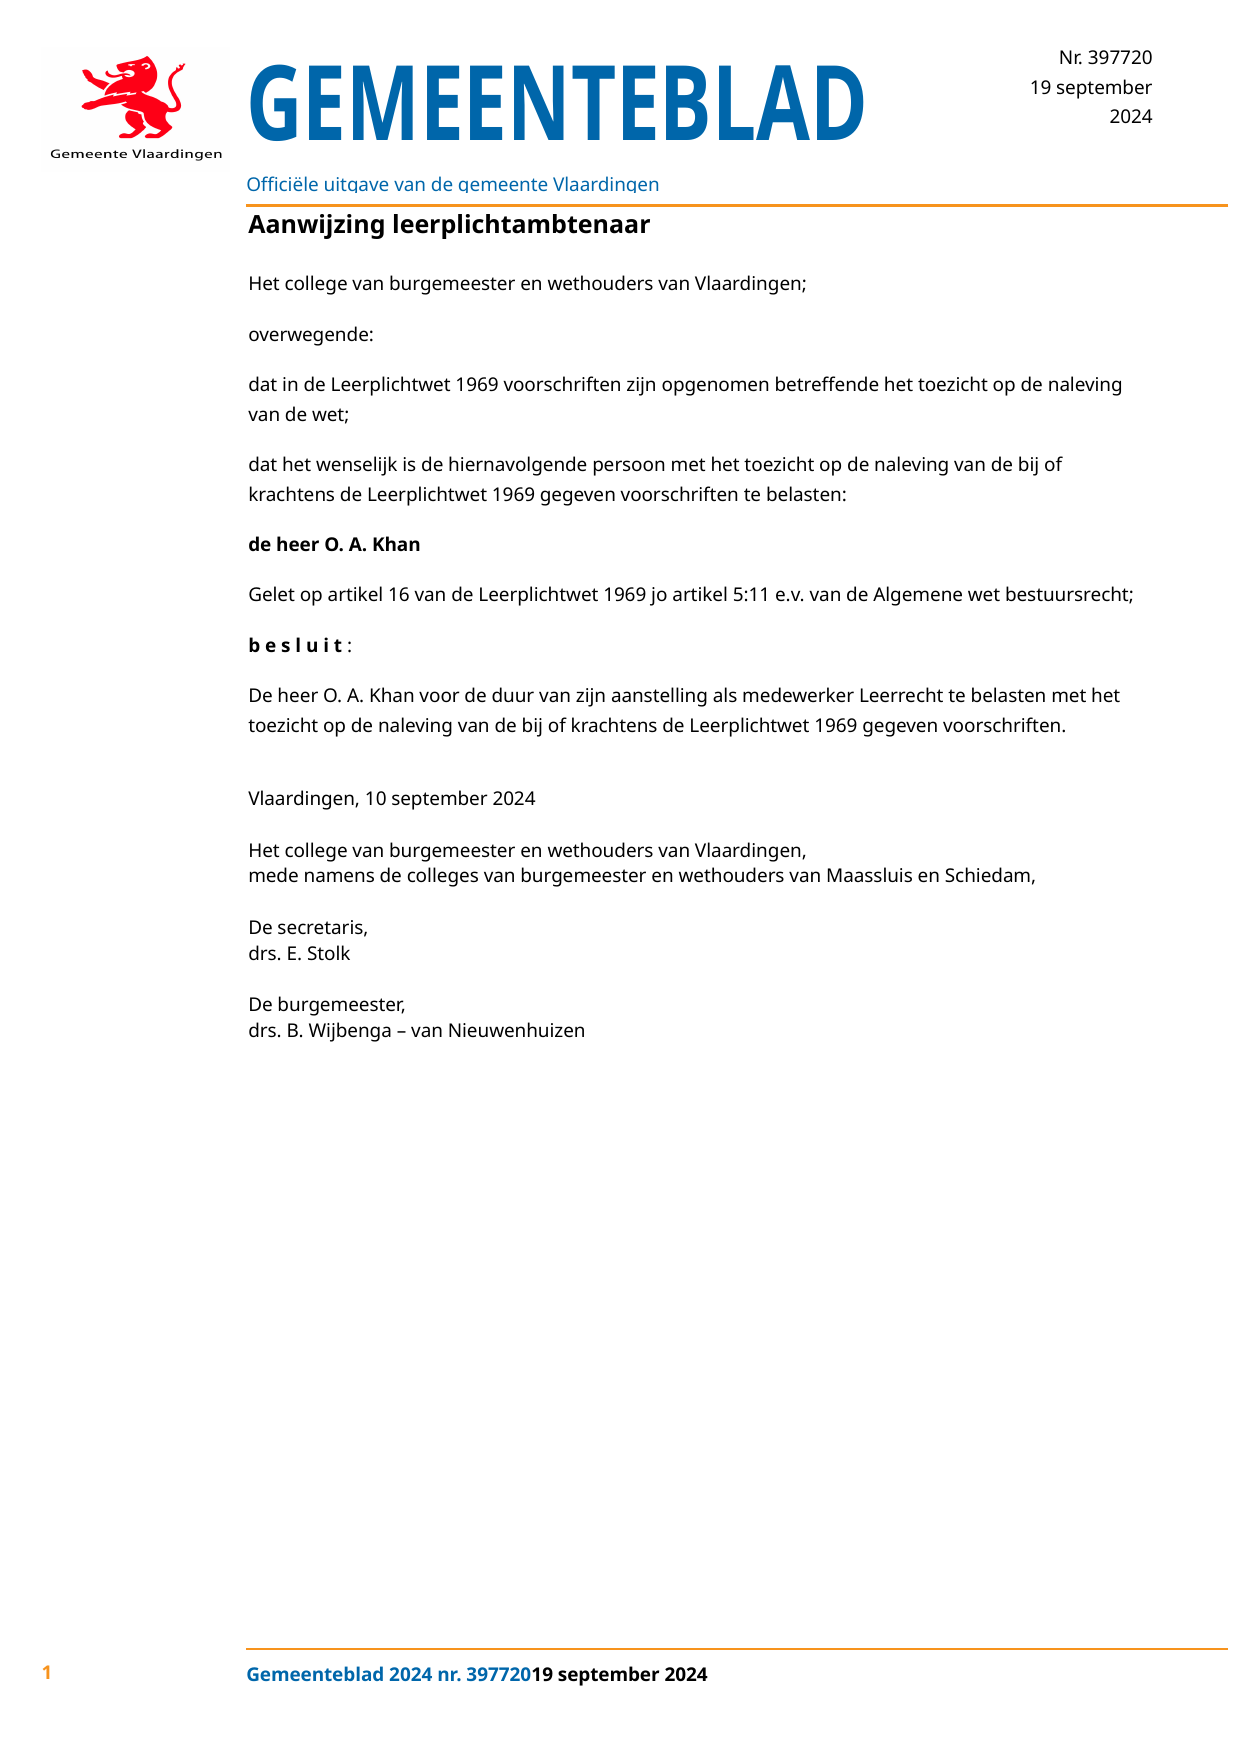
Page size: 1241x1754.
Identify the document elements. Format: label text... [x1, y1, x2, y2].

text de heer O. A. Khan [248, 531, 1152, 557]
picture [41, 47, 231, 172]
text mede namens de colleges van burgemeester en wethouders van Maassluis en Schiedam, [248, 863, 1152, 888]
text Gelet op artikel 16 van de Leerplichtwet 1969 jo artikel 5:11 e.v. van de Algemene wet bestuursrecht; [248, 582, 1152, 607]
text Vlaardingen, 10 september 2024 [248, 786, 1152, 811]
text drs. E. Stolk [248, 940, 1152, 966]
text Het college van burgemeester en wethouders van Vlaardingen, [248, 837, 1152, 863]
text De secretaris, [248, 914, 1152, 940]
text dat in de Leerplichtwet 1969 voorschriften zijn opgenomen betreffende het toezicht op de naleving van de wet; [248, 371, 1152, 426]
text drs. B. Wijbenga – van Nieuwenhuizen [248, 1017, 1152, 1043]
text b e s l u i t : [248, 632, 1152, 658]
text De heer O. A. Khan voor de duur van zijn aanstelling als medewerker Leerrecht te belasten met het toezicht op de naleving van de bij of krachtens de Leerplichtwet 1969 gegeven voorschriften. [248, 682, 1152, 738]
text De burgemeester, [248, 991, 1152, 1017]
text Aanwijzing leerplichtambtenaar [248, 207, 1152, 241]
text dat het wenselijk is de hiernavolgende persoon met het toezicht op de naleving van de bij of krachtens de Leerplichtwet 1969 gegeven voorschriften te belasten: [248, 451, 1152, 506]
text Het college van burgemeester en wethouders van Vlaardingen; [248, 270, 1152, 296]
text overwegende: [248, 321, 1152, 346]
